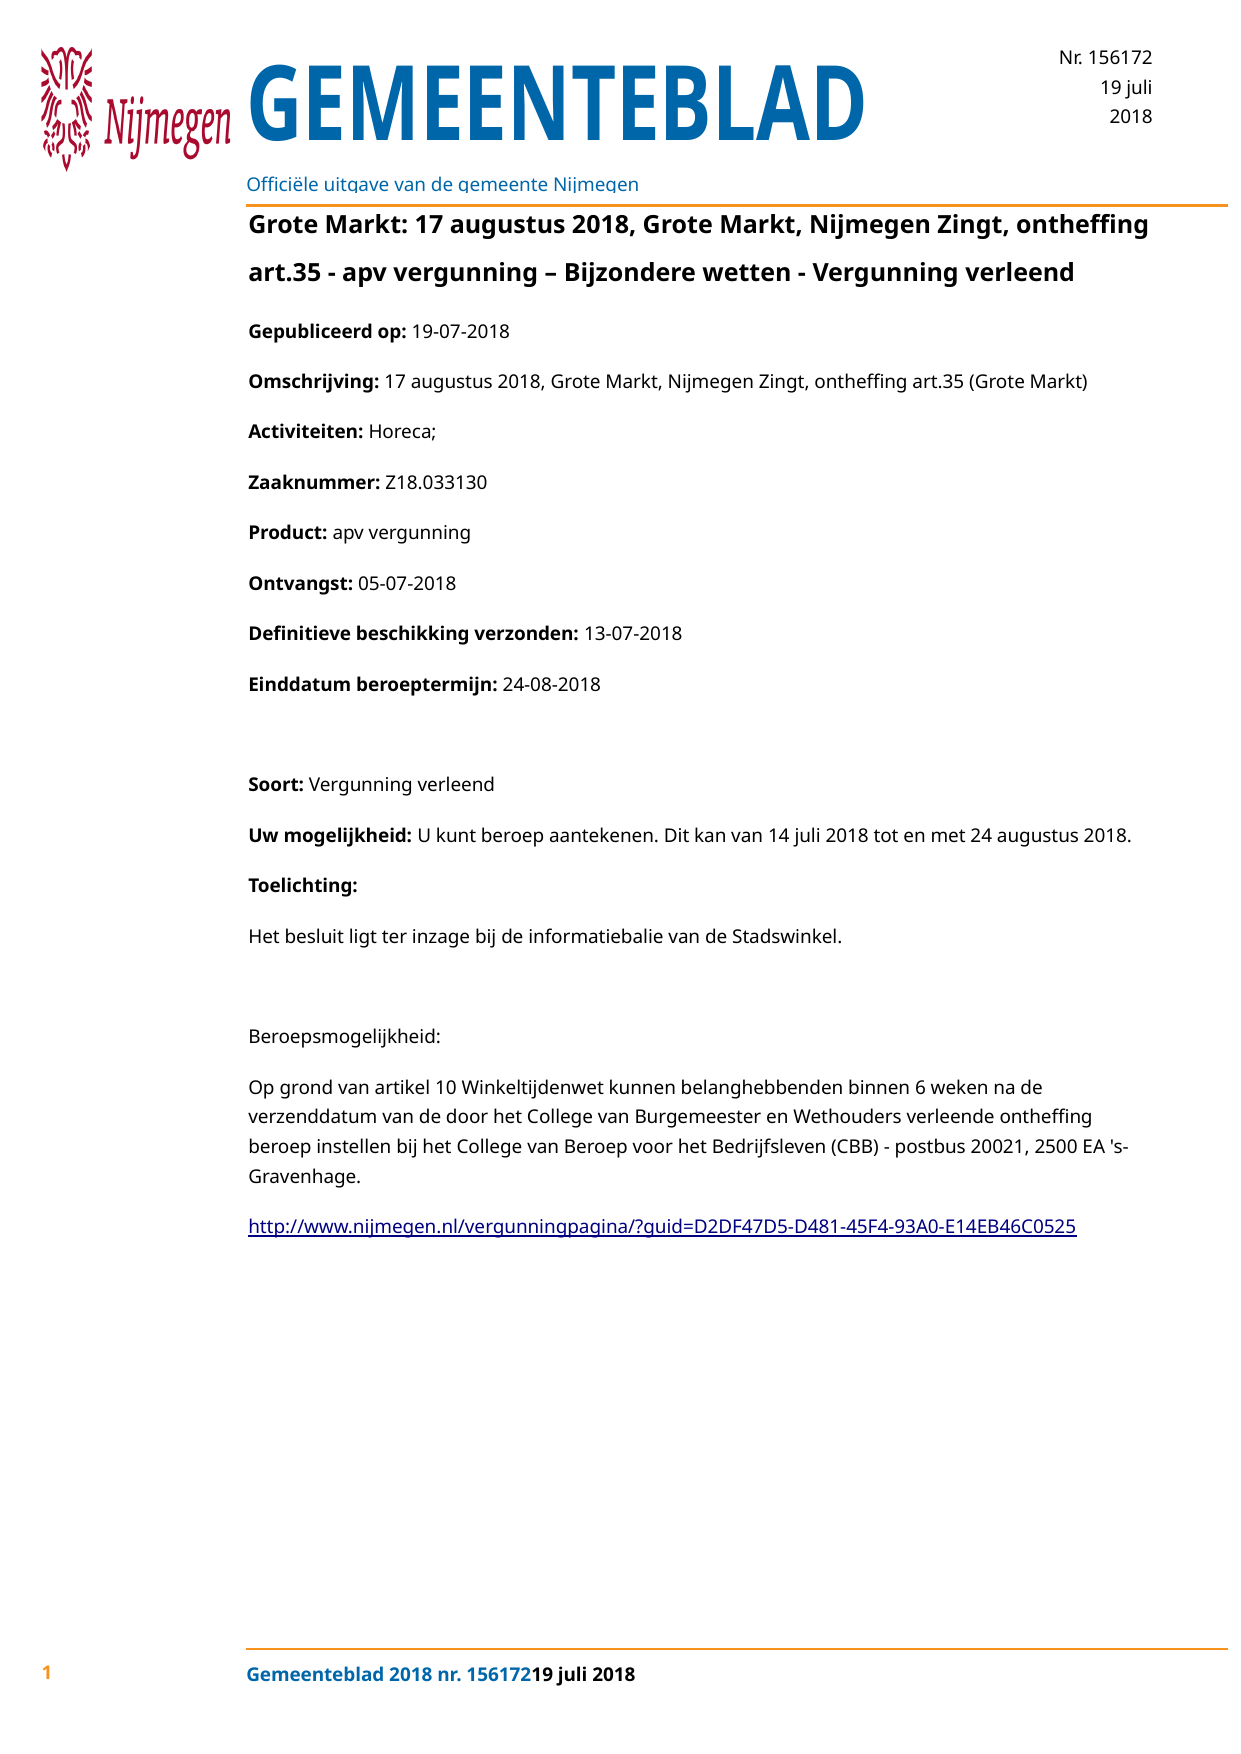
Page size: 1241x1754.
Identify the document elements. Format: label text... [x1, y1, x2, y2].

text Gepubliceerd op: 19-07-2018 [248, 318, 1152, 344]
text Definitieve beschikking verzonden: 13-07-2018 [248, 620, 1152, 646]
text Product: apv vergunning [248, 519, 1152, 545]
text Zaaknummer: Z18.033130 [248, 469, 1152, 495]
picture [41, 47, 231, 172]
text Op grond van artikel 10 Winkeltijdenwet kunnen belanghebbenden binnen 6 weken na de verzenddatum van de door het College van Burgemeester en Wethouders verleende ontheffing beroep instellen bij het College van Beroep voor het Bedrijfsleven (CBB) - postbus 20021, 2500 EA 's-Gravenhage. [248, 1074, 1152, 1189]
text Omschrijving: 17 augustus 2018, Grote Markt, Nijmegen Zingt, ontheffing art.35 (Grote Markt) [248, 368, 1152, 394]
text Einddatum beroeptermijn: 24-08-2018 [248, 671, 1152, 697]
text Soort: Vergunning verleend [248, 772, 1152, 797]
text http://www.nijmegen.nl/vergunningpagina/?guid=D2DF47D5-D481-45F4-93A0-E14EB46C0525 [248, 1213, 1152, 1239]
text Uw mogelijkheid: U kunt beroep aantekenen. Dit kan van 14 juli 2018 tot en met 24 augustus 2018. [248, 822, 1152, 848]
text Het besluit ligt ter inzage bij de informatiebalie van de Stadswinkel. [248, 923, 1152, 949]
text Grote Markt: 17 augustus 2018, Grote Markt, Nijmegen Zingt, ontheffing art.35 - apv vergunning – Bijzondere wetten - Vergunning verleend [248, 207, 1152, 288]
text Ontvangst: 05-07-2018 [248, 570, 1152, 596]
text Activiteiten: Horeca; [248, 419, 1152, 444]
text Beroepsmogelijkheid: [248, 1024, 1152, 1049]
text Toelichting: [248, 872, 1152, 898]
